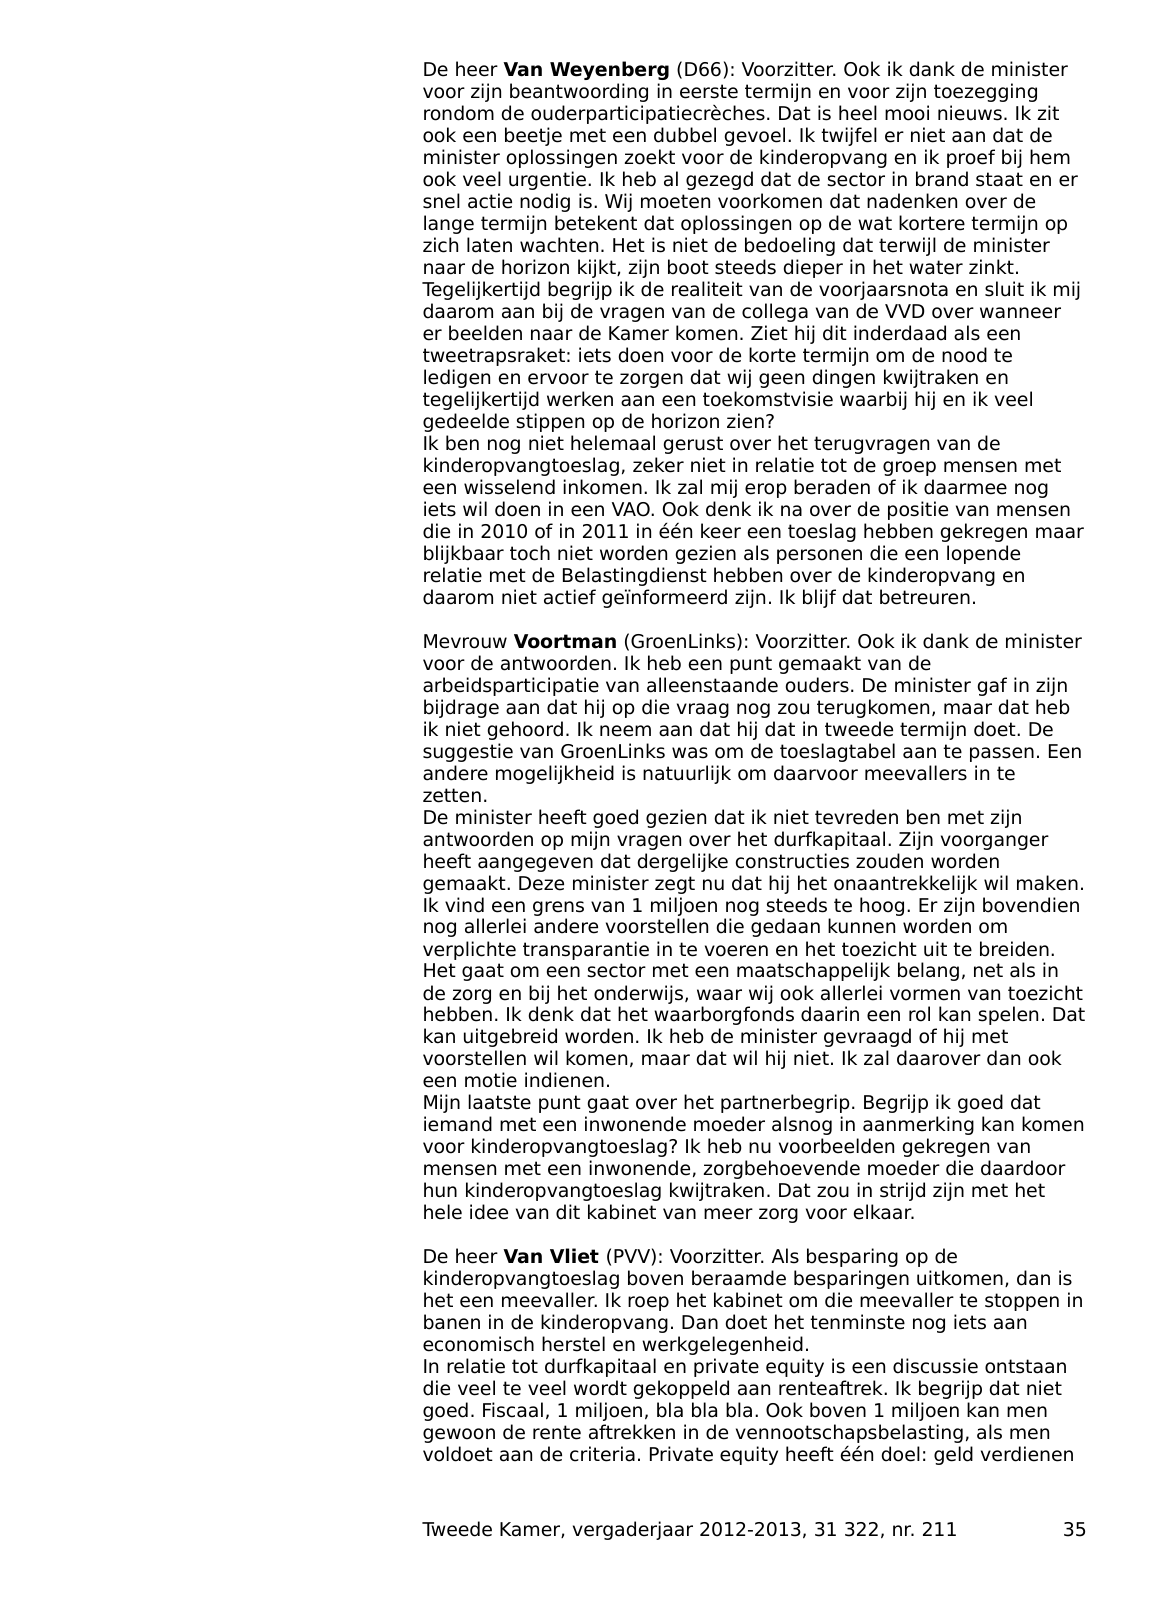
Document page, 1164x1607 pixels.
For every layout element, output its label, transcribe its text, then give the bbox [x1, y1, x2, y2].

text De heer Van Vliet (PVV): Voorzitter. Als besparing op de kinderopvangtoeslag boven beraamde besparingen uitkomen, dan is het een meevaller. Ik roep het kabinet om die meevaller te stoppen in banen in de kinderopvang. Dan doet het tenminste nog iets aan economisch herstel en werkgelegenheid. [422, 1246, 1087, 1356]
text De heer Van Weyenberg (D66): Voorzitter. Ook ik dank de minister voor zijn beantwoording in eerste termijn en voor zijn toezegging rondom de ouderparticipatiecrèches. Dat is heel mooi nieuws. Ik zit ook een beetje met een dubbel gevoel. Ik twijfel er niet aan dat de minister oplossingen zoekt voor de kinderopvang en ik proef bij hem ook veel urgentie. Ik heb al gezegd dat de sector in brand staat en er snel actie nodig is. Wij moeten voorkomen dat nadenken over de lange termijn betekent dat oplossingen op de wat kortere termijn op zich laten wachten. Het is niet de bedoeling dat terwijl de minister naar de horizon kijkt, zijn boot steeds dieper in het water zinkt. Tegelijkertijd begrijp ik de realiteit van de voorjaarsnota en sluit ik mij daarom aan bij de vragen van de collega van de VVD over wanneer er beelden naar de Kamer komen. Ziet hij dit inderdaad als een tweetrapsraket: iets doen voor de korte termijn om de nood te ledigen en ervoor te zorgen dat wij geen dingen kwijtraken en tegelijkertijd werken aan een toekomstvisie waarbij hij en ik veel gedeelde stippen op de horizon zien? [422, 59, 1087, 433]
text De minister heeft goed gezien dat ik niet tevreden ben met zijn antwoorden op mijn vragen over het durfkapitaal. Zijn voorganger heeft aangegeven dat dergelijke constructies zouden worden gemaakt. Deze minister zegt nu dat hij het onaantrekkelijk wil maken. Ik vind een grens van 1 miljoen nog steeds te hoog. Er zijn bovendien nog allerlei andere voorstellen die gedaan kunnen worden om verplichte transparantie in te voeren en het toezicht uit te breiden. Het gaat om een sector met een maatschappelijk belang, net als in de zorg en bij het onderwijs, waar wij ook allerlei vormen van toezicht hebben. Ik denk dat het waarborgfonds daarin een rol kan spelen. Dat kan uitgebreid worden. Ik heb de minister gevraagd of hij met voorstellen wil komen, maar dat wil hij niet. Ik zal daarover dan ook een motie indienen. [422, 807, 1087, 1092]
text Ik ben nog niet helemaal gerust over het terugvragen van de kinderopvangtoeslag, zeker niet in relatie tot de groep mensen met een wisselend inkomen. Ik zal mij erop beraden of ik daarmee nog iets wil doen in een VAO. Ook denk ik na over de positie van mensen die in 2010 of in 2011 in één keer een toeslag hebben gekregen maar blijkbaar toch niet worden gezien als personen die een lopende relatie met de Belastingdienst hebben over de kinderopvang en daarom niet actief geïnformeerd zijn. Ik blijf dat betreuren. [422, 433, 1087, 608]
text Mevrouw Voortman (GroenLinks): Voorzitter. Ook ik dank de minister voor de antwoorden. Ik heb een punt gemaakt van de arbeidsparticipatie van alleenstaande ouders. De minister gaf in zijn bijdrage aan dat hij op die vraag nog zou terugkomen, maar dat heb ik niet gehoord. Ik neem aan dat hij dat in tweede termijn doet. De suggestie van GroenLinks was om de toeslagtabel aan te passen. Een andere mogelijkheid is natuurlijk om daarvoor meevallers in te zetten. [422, 631, 1087, 807]
text In relatie tot durfkapitaal en private equity is een discussie ontstaan die veel te veel wordt gekoppeld aan renteaftrek. Ik begrijp dat niet goed. Fiscaal, 1 miljoen, bla bla bla. Ook boven 1 miljoen kan men gewoon de rente aftrekken in de vennootschapsbelasting, als men voldoet aan de criteria. Private equity heeft één doel: geld verdienen [422, 1356, 1087, 1466]
text Mijn laatste punt gaat over het partnerbegrip. Begrijp ik goed dat iemand met een inwonende moeder alsnog in aanmerking kan komen voor kinderopvangtoeslag? Ik heb nu voorbeelden gekregen van mensen met een inwonende, zorgbehoevende moeder die daardoor hun kinderopvangtoeslag kwijtraken. Dat zou in strijd zijn met het hele idee van dit kabinet van meer zorg voor elkaar. [422, 1092, 1087, 1224]
